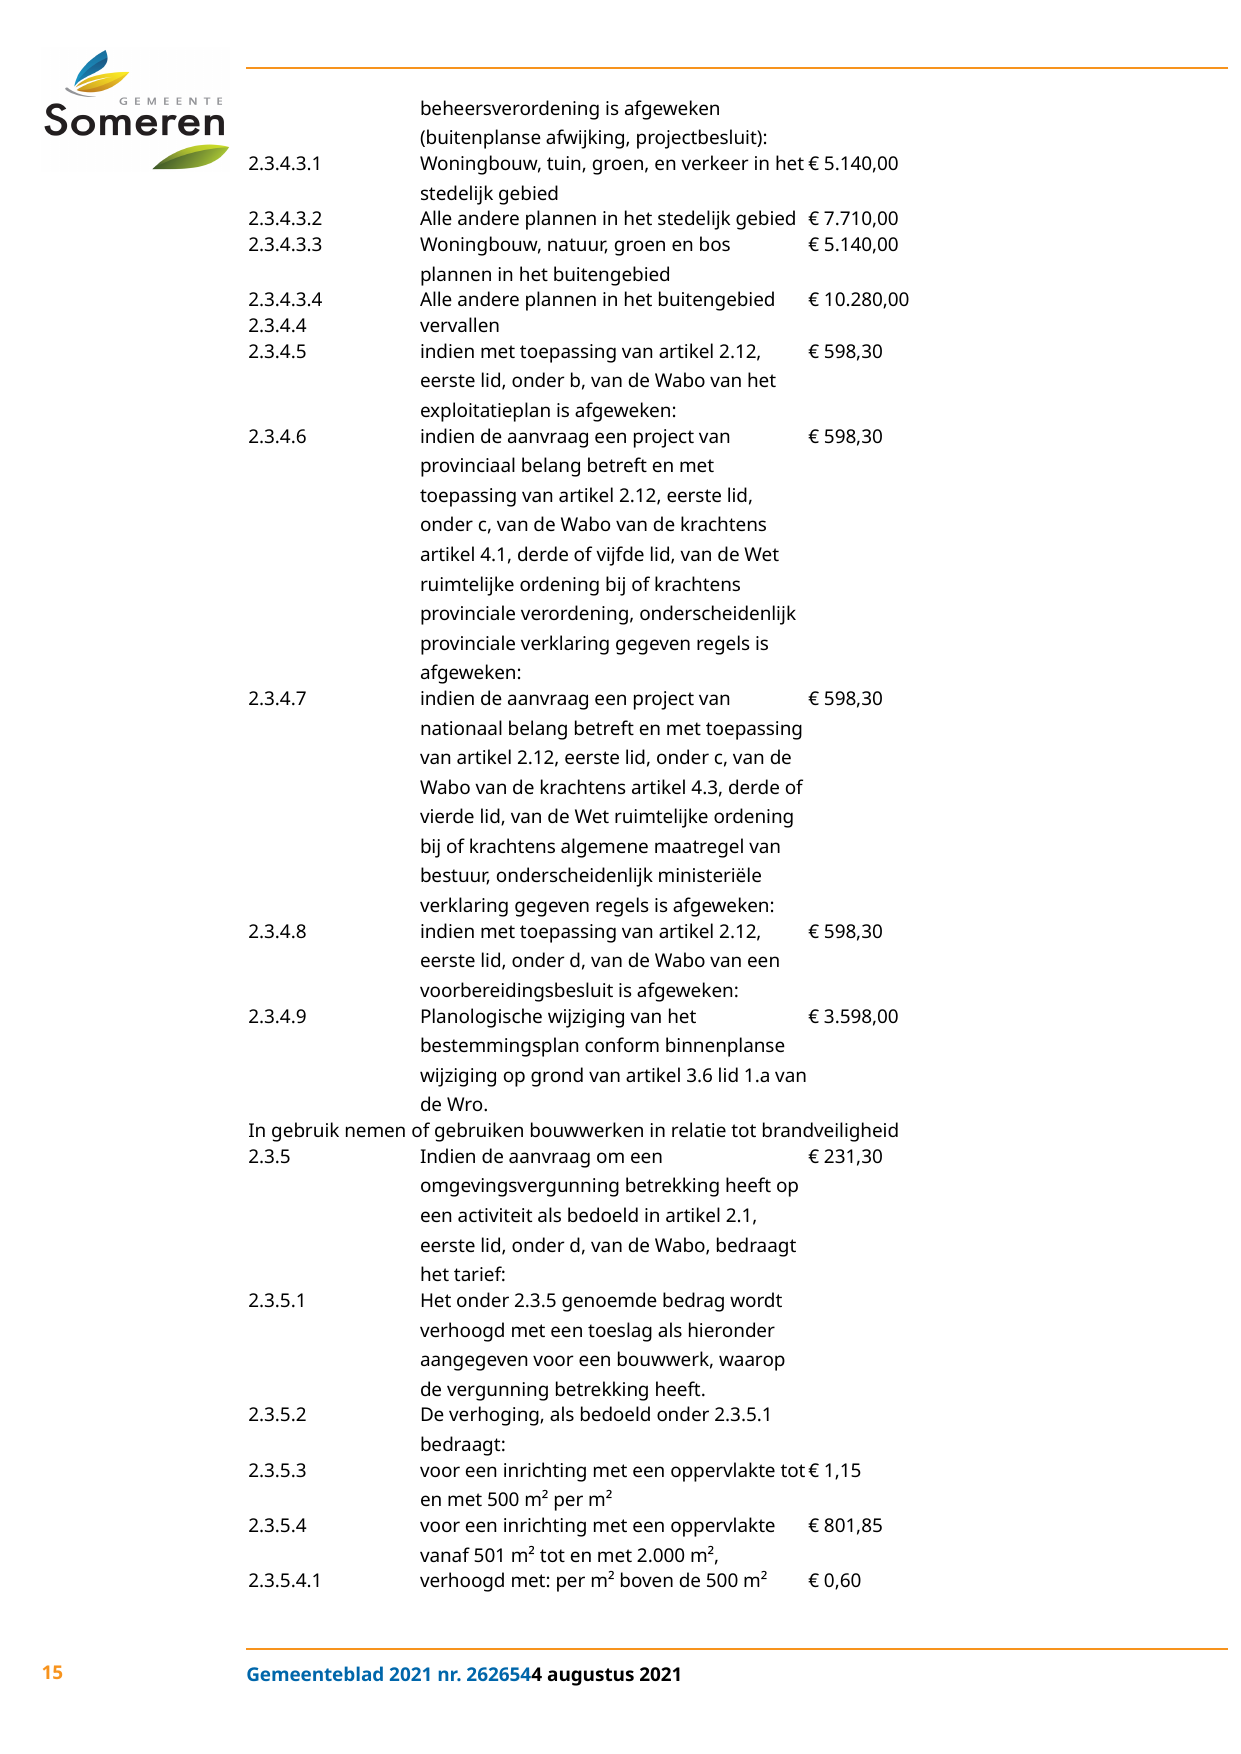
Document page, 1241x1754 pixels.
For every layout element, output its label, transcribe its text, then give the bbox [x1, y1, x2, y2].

table_cell voor een inrichting met een oppervlakte vanaf 501 m² tot en met 2.000 m², [420, 1512, 808, 1568]
table_cell 2.3.5.2 [248, 1402, 420, 1457]
table_cell verhoogd met: per m² boven de 500 m² [420, 1568, 808, 1593]
table_cell [980, 1568, 1152, 1593]
table_cell Planologische wijziging van het bestemmingsplan conform binnenplanse wijziging op grond van artikel 3.6 lid 1.a van de Wro. [420, 1003, 808, 1117]
table_cell Woningbouw, natuur, groen en bos plannen in het buitengebied [420, 231, 808, 286]
table_cell € 10.280,00 [808, 286, 980, 312]
table_cell 2.3.4.7 [248, 685, 420, 918]
table_cell [980, 231, 1152, 286]
table_cell [980, 1287, 1152, 1402]
table_cell 2.3.4.3.2 [248, 205, 420, 231]
table_cell [248, 95, 420, 150]
table_cell [808, 312, 980, 338]
table_cell 2.3.5.1 [248, 1287, 420, 1402]
table_cell € 801,85 [808, 1512, 980, 1568]
table_cell Indien de aanvraag om een omgevingsvergunning betrekking heeft op een activiteit als bedoeld in artikel 2.1, eerste lid, onder d, van de Wabo, bedraagt het tarief: [420, 1143, 808, 1287]
table_cell € 598,30 [808, 423, 980, 685]
table_cell € 598,30 [808, 918, 980, 1003]
table_cell 2.3.5.4.1 [248, 1568, 420, 1593]
table_cell [980, 286, 1152, 312]
table_cell [980, 1512, 1152, 1568]
table_cell indien met toepassing van artikel 2.12, eerste lid, onder d, van de Wabo van een voorbereidingsbesluit is afgeweken: [420, 918, 808, 1003]
table_cell [980, 150, 1152, 205]
table_cell € 7.710,00 [808, 205, 980, 231]
table_cell [980, 1003, 1152, 1117]
table_cell 2.3.5.4 [248, 1512, 420, 1568]
table_cell Het onder 2.3.5 genoemde bedrag wordt verhoogd met een toeslag als hieronder aangegeven voor een bouwwerk, waarop de vergunning betrekking heeft. [420, 1287, 808, 1402]
table_cell 2.3.5.3 [248, 1457, 420, 1512]
table_cell [980, 312, 1152, 338]
table_cell Woningbouw, tuin, groen, en verkeer in het stedelijk gebied [420, 150, 808, 205]
table_cell [980, 423, 1152, 685]
table_cell De verhoging, als bedoeld onder 2.3.5.1 bedraagt: [420, 1402, 808, 1457]
table_cell [808, 95, 980, 150]
table_cell 2.3.4.5 [248, 338, 420, 423]
table_cell € 5.140,00 [808, 150, 980, 205]
table_cell € 598,30 [808, 685, 980, 918]
table_cell 2.3.4.3.1 [248, 150, 420, 205]
table_cell [808, 1402, 980, 1457]
table_cell 2.3.4.4 [248, 312, 420, 338]
table_cell indien de aanvraag een project van nationaal belang betreft en met toepassing van artikel 2.12, eerste lid, onder c, van de Wabo van de krachtens artikel 4.3, derde of vierde lid, van de Wet ruimtelijke ordening bij of krachtens algemene maatregel van bestuur, onderscheidenlijk ministeriële verklaring gegeven regels is afgeweken: [420, 685, 808, 918]
table_cell [808, 1287, 980, 1402]
table_cell vervallen [420, 312, 808, 338]
table_cell 2.3.4.6 [248, 423, 420, 685]
table_cell 2.3.4.3.4 [248, 286, 420, 312]
table_cell 2.3.4.3.3 [248, 231, 420, 286]
table_cell [980, 918, 1152, 1003]
table_cell [980, 685, 1152, 918]
table_cell € 5.140,00 [808, 231, 980, 286]
table_cell [980, 1457, 1152, 1512]
table_cell [980, 1143, 1152, 1287]
table_cell Alle andere plannen in het stedelijk gebied [420, 205, 808, 231]
table_cell [980, 95, 1152, 150]
table_cell € 3.598,00 [808, 1003, 980, 1117]
table_cell In gebruik nemen of gebruiken bouwwerken in relatie tot brandveiligheid [248, 1118, 980, 1143]
table_cell € 598,30 [808, 338, 980, 423]
table_cell voor een inrichting met een oppervlakte tot en met 500 m² per m² [420, 1457, 808, 1512]
table_cell € 231,30 [808, 1143, 980, 1287]
table_cell [980, 205, 1152, 231]
table_cell Alle andere plannen in het buitengebied [420, 286, 808, 312]
table_cell € 0,60 [808, 1568, 980, 1593]
table_cell [980, 1402, 1152, 1457]
table_cell indien met toepassing van artikel 2.12, eerste lid, onder b, van de Wabo van het exploitatieplan is afgeweken: [420, 338, 808, 423]
table_cell [980, 338, 1152, 423]
table_cell 2.3.4.9 [248, 1003, 420, 1117]
picture [41, 47, 231, 172]
table_cell € 1,15 [808, 1457, 980, 1512]
table_cell 2.3.5 [248, 1143, 420, 1287]
table_cell indien de aanvraag een project van provinciaal belang betreft en met toepassing van artikel 2.12, eerste lid, onder c, van de Wabo van de krachtens artikel 4.1, derde of vijfde lid, van de Wet ruimtelijke ordening bij of krachtens provinciale verordening, onderscheidenlijk provinciale verklaring gegeven regels is afgeweken: [420, 423, 808, 685]
table_cell beheersverordening is afgeweken (buitenplanse afwijking, projectbesluit): [420, 95, 808, 150]
table_cell 2.3.4.8 [248, 918, 420, 1003]
